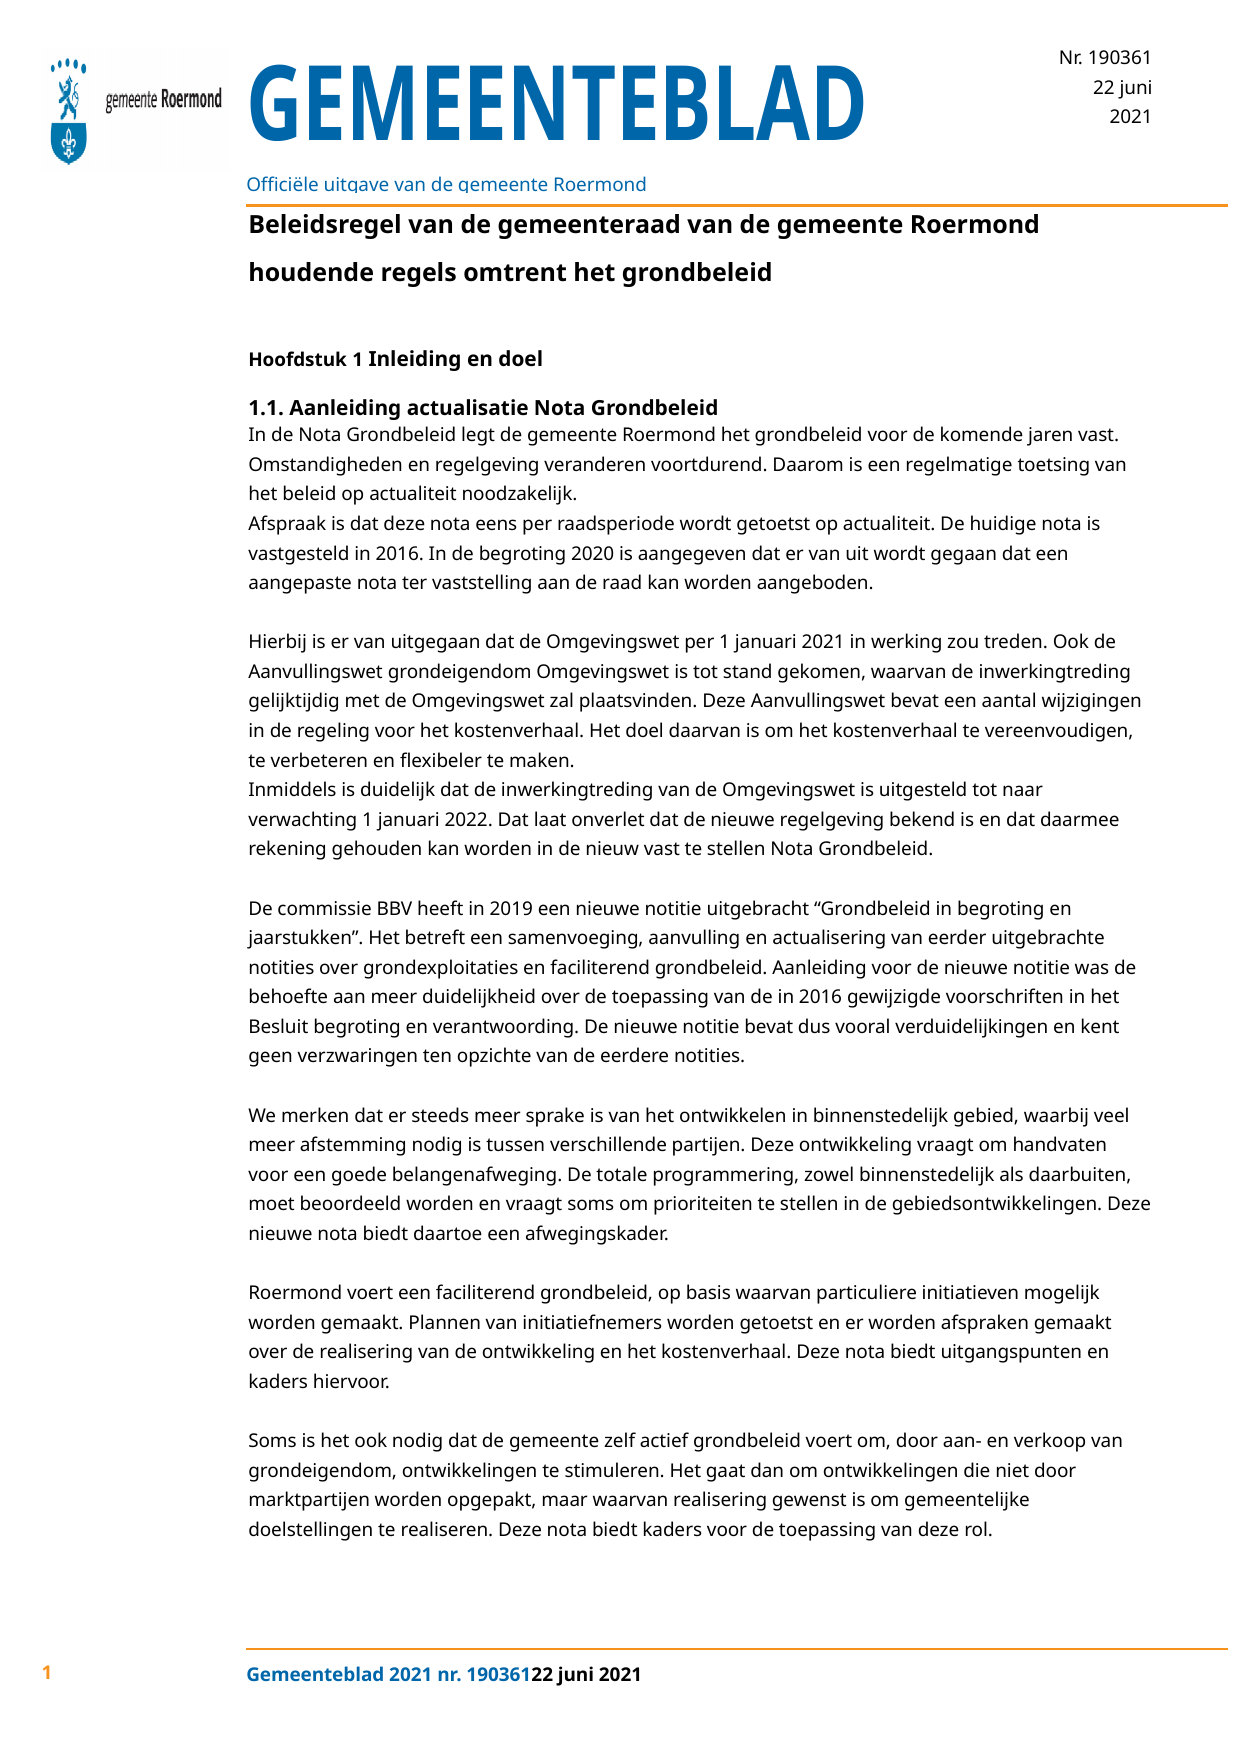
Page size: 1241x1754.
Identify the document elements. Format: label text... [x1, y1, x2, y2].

text Roermond voert een faciliterend grondbeleid, op basis waarvan particuliere initiatieven mogelijk worden gemaakt. Plannen van initiatiefnemers worden getoetst en er worden afspraken gemaakt over de realisering van de ontwikkeling en het kostenverhaal. Deze nota biedt uitgangspunten en kaders hiervoor. [248, 1279, 1152, 1394]
text Hierbij is er van uitgegaan dat de Omgevingswet per 1 januari 2021 in werking zou treden. Ook de Aanvullingswet grondeigendom Omgevingswet is tot stand gekomen, waarvan de inwerkingtreding gelijktijdig met de Omgevingswet zal plaatsvinden. Deze Aanvullingswet bevat een aantal wijzigingen in de regeling voor het kostenverhaal. Het doel daarvan is om het kostenverhaal te vereenvoudigen, te verbeteren en flexibeler te maken. [248, 628, 1152, 772]
text Afspraak is dat deze nota eens per raadsperiode wordt getoetst op actualiteit. De huidige nota is vastgesteld in 2016. In de begroting 2020 is aangegeven dat er van uit wordt gegaan dat een aangepaste nota ter vaststelling aan de raad kan worden aangeboden. [248, 510, 1152, 595]
text 1.1. Aanleiding actualisatie Nota Grondbeleid [248, 393, 1152, 421]
text Inmiddels is duidelijk dat de inwerkingtreding van de Omgevingswet is uitgesteld tot naar verwachting 1 januari 2022. Dat laat onverlet dat de nieuwe regelgeving bekend is en dat daarmee rekening gehouden kan worden in de nieuw vast te stellen Nota Grondbeleid. [248, 776, 1152, 861]
text Beleidsregel van de gemeenteraad van de gemeente Roermond houdende regels omtrent het grondbeleid [248, 207, 1152, 288]
text We merken dat er steeds meer sprake is van het ontwikkelen in binnenstedelijk gebied, waarbij veel meer afstemming nodig is tussen verschillende partijen. Deze ontwikkeling vraagt om handvaten voor een goede belangenafweging. De totale programmering, zowel binnenstedelijk als daarbuiten, moet beoordeeld worden en vraagt soms om prioriteiten te stellen in de gebiedsontwikkelingen. Deze nieuwe nota biedt daartoe een afwegingskader. [248, 1102, 1152, 1246]
text In de Nota Grondbeleid legt de gemeente Roermond het grondbeleid voor de komende jaren vast. Omstandigheden en regelgeving veranderen voortdurend. Daarom is een regelmatige toetsing van het beleid op actualiteit noodzakelijk. [248, 421, 1152, 506]
text Soms is het ook nodig dat de gemeente zelf actief grondbeleid voert om, door aan- en verkoop van grondeigendom, ontwikkelingen te stimuleren. Het gaat dan om ontwikkelingen die niet door marktpartijen worden opgepakt, maar waarvan realisering gewenst is om gemeentelijke doelstellingen te realiseren. Deze nota biedt kaders voor de toepassing van deze rol. [248, 1427, 1152, 1542]
text Hoofdstuk 1 Inleiding en doel [248, 344, 1152, 372]
text De commissie BBV heeft in 2019 een nieuwe notitie uitgebracht “Grondbeleid in begroting en jaarstukken”. Het betreft een samenvoeging, aanvulling en actualisering van eerder uitgebrachte notities over grondexploitaties en faciliterend grondbeleid. Aanleiding voor de nieuwe notitie was de behoefte aan meer duidelijkheid over de toepassing van de in 2016 gewijzigde voorschriften in het Besluit begroting en verantwoording. De nieuwe notitie bevat dus vooral verduidelijkingen en kent geen verzwaringen ten opzichte van de eerdere notities. [248, 895, 1152, 1068]
picture [41, 47, 231, 172]
